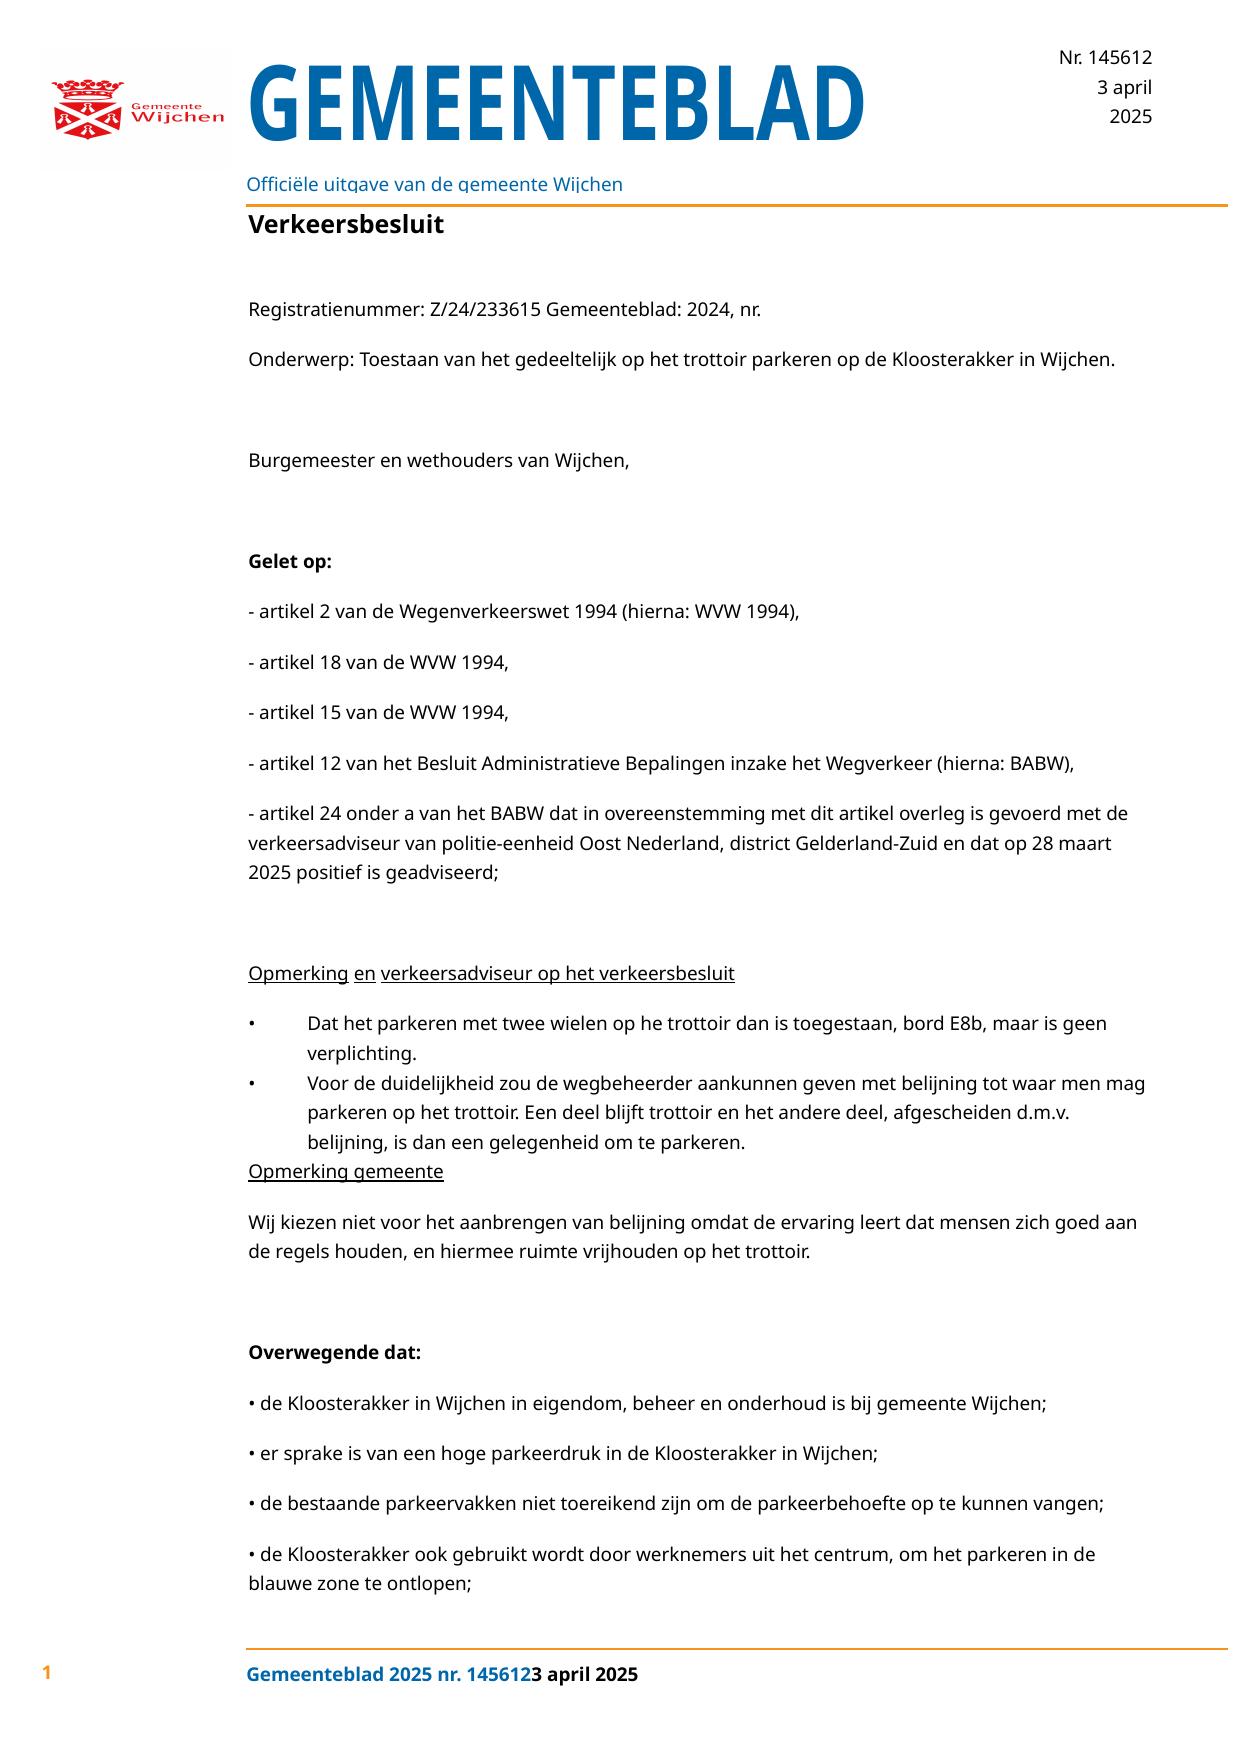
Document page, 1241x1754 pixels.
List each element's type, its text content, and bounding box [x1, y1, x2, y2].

text Gelet op: [248, 548, 1152, 574]
text - artikel 18 van de WVW 1994, [248, 649, 1152, 675]
list Dat het parkeren met twee wielen op he trottoir dan is toegestaan, bord E8b, maar is geen verplichting. [248, 1011, 1152, 1066]
text Wij kiezen niet voor het aanbrengen van belijning omdat de ervaring leert dat mensen zich goed aan de regels houden, en hiermee ruimte vrijhouden op het trottoir. [248, 1209, 1152, 1264]
text • er sprake is van een hoge parkeerdruk in de Kloosterakker in Wijchen; [248, 1440, 1152, 1466]
picture [41, 47, 231, 172]
text Verkeersbesluit [248, 207, 1152, 241]
text Opmerking en verkeersadviseur op het verkeersbesluit [248, 960, 1152, 986]
text Registratienummer: Z/24/233615 Gemeenteblad: 2024, nr. [248, 296, 1152, 322]
text Overwegende dat: [248, 1339, 1152, 1365]
text - artikel 12 van het Besluit Administratieve Bepalingen inzake het Wegverkeer (hierna: BABW), [248, 750, 1152, 776]
text Burgemeester en wethouders van Wijchen, [248, 447, 1152, 473]
text - artikel 15 van de WVW 1994, [248, 699, 1152, 725]
text • de Kloosterakker in Wijchen in eigendom, beheer en onderhoud is bij gemeente Wijchen; [248, 1390, 1152, 1416]
list Voor de duidelijkheid zou de wegbeheerder aankunnen geven met belijning tot waar men mag parkeren op het trottoir. Een deel blijft trottoir en het andere deel, afgescheiden d.m.v. belijning, is dan een gelegenheid om te parkeren. [248, 1070, 1152, 1155]
text Opmerking gemeente [248, 1158, 1152, 1184]
text - artikel 24 onder a van het BABW dat in overeenstemming met dit artikel overleg is gevoerd met de verkeersadviseur van politie-eenheid Oost Nederland, district Gelderland-Zuid en dat op 28 maart 2025 positief is geadviseerd; [248, 800, 1152, 885]
text • de Kloosterakker ook gebruikt wordt door werknemers uit het centrum, om het parkeren in de blauwe zone te ontlopen; [248, 1541, 1152, 1596]
text Onderwerp: Toestaan van het gedeeltelijk op het trottoir parkeren op de Kloosterakker in Wijchen. [248, 346, 1152, 372]
text - artikel 2 van de Wegenverkeerswet 1994 (hierna: WVW 1994), [248, 598, 1152, 624]
text • de bestaande parkeervakken niet toereikend zijn om de parkeerbehoefte op te kunnen vangen; [248, 1491, 1152, 1516]
